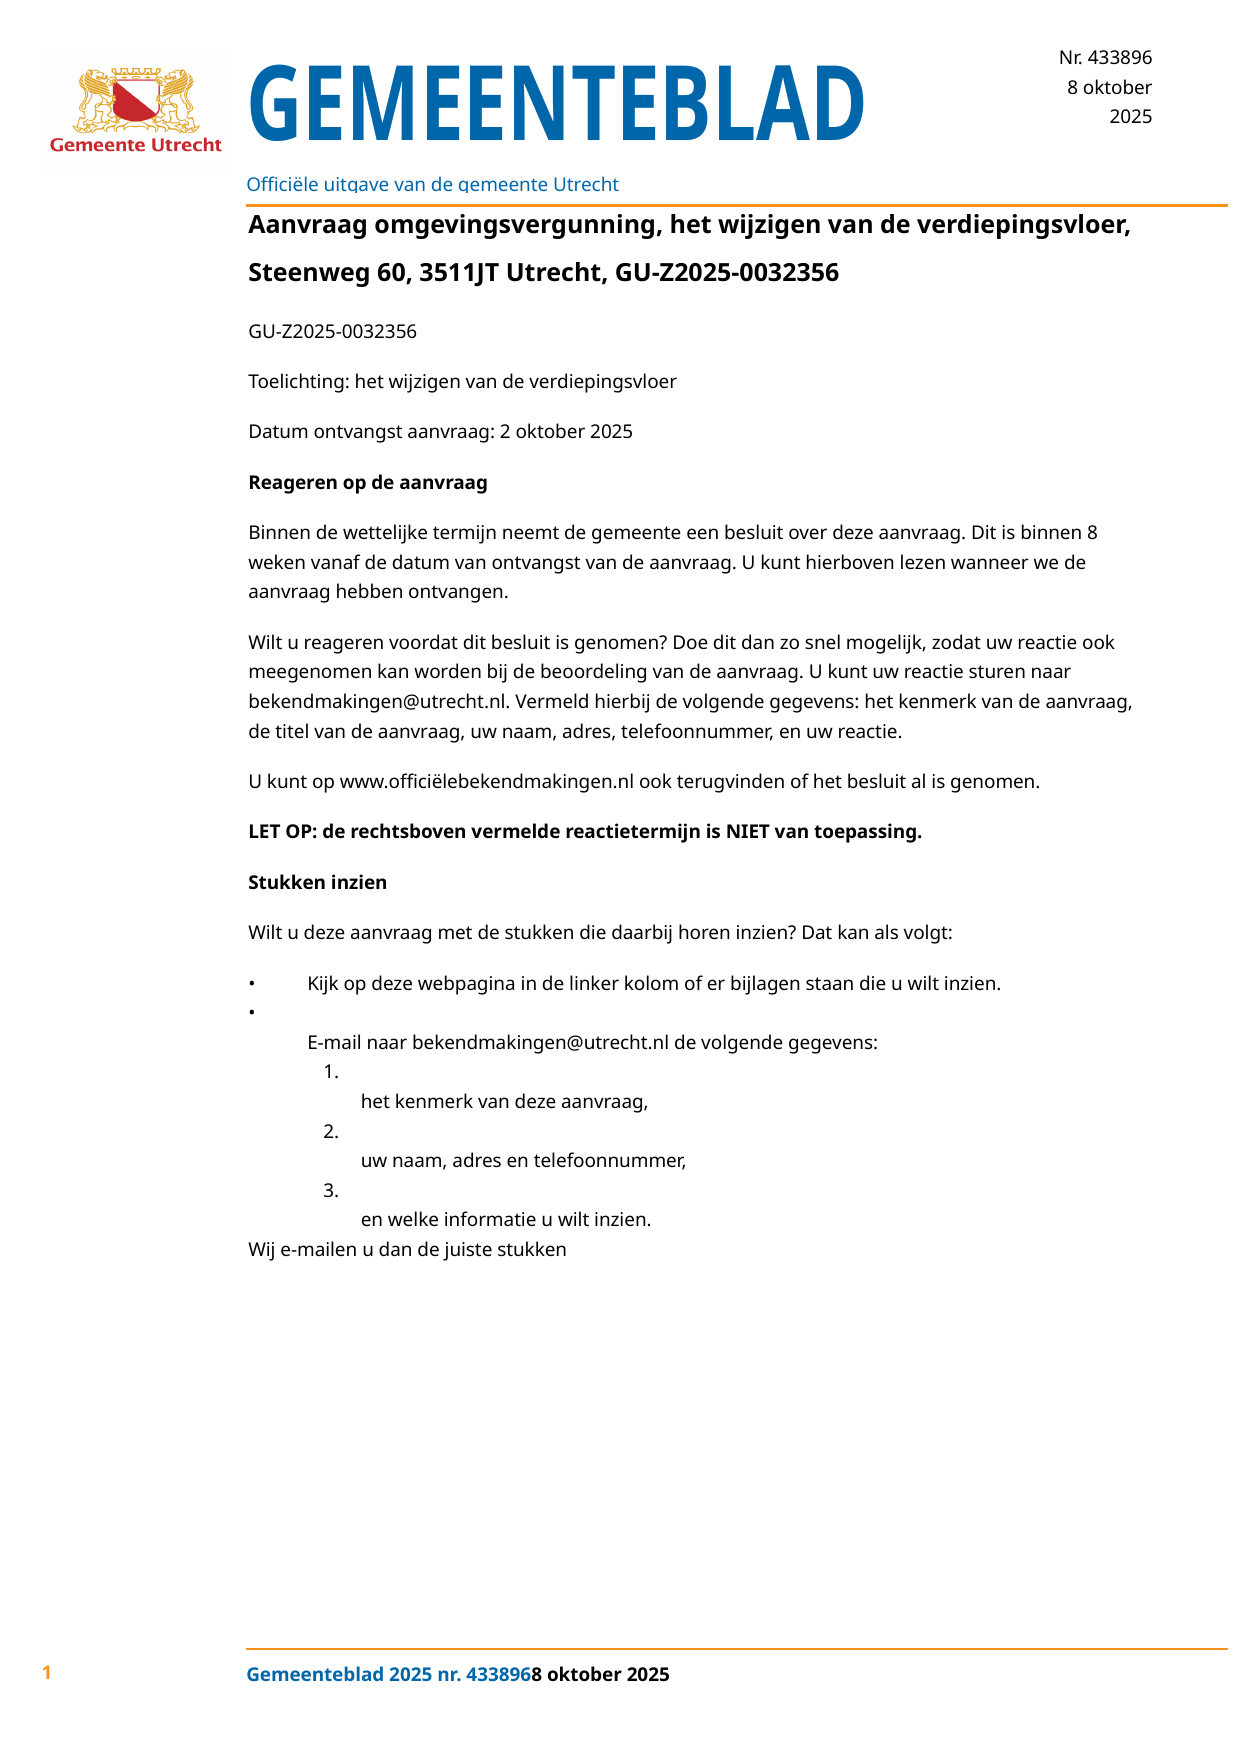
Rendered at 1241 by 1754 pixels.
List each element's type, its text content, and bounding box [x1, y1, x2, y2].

text Aanvraag omgevingsvergunning, het wijzigen van de verdiepingsvloer, Steenweg 60, 3511JT Utrecht, GU-Z2025-0032356 [248, 207, 1152, 288]
picture [41, 47, 231, 172]
list E-mail naar bekendmakingen@utrecht.nl de volgende gegevens: [248, 1029, 1152, 1055]
text Wilt u deze aanvraag met de stukken die daarbij horen inzien? Dat kan als volgt: [248, 919, 1152, 945]
list het kenmerk van deze aanvraag, [323, 1088, 1152, 1114]
text GU-Z2025-0032356 [248, 318, 1152, 344]
text LET OP: de rechtsboven vermelde reactietermijn is NIET van toepassing. [248, 819, 1152, 844]
text Reageren op de aanvraag [248, 469, 1152, 495]
text Toelichting: het wijzigen van de verdiepingsvloer [248, 368, 1152, 394]
list Kijk op deze webpagina in de linker kolom of er bijlagen staan die u wilt inzien. [248, 970, 1152, 996]
text Binnen de wettelijke termijn neemt de gemeente een besluit over deze aanvraag. Dit is binnen 8 weken vanaf de datum van ontvangst van de aanvraag. U kunt hierboven lezen wanneer we de aanvraag hebben ontvangen. [248, 519, 1152, 604]
text Stukken inzien [248, 869, 1152, 895]
text U kunt op www.officiëlebekendmakingen.nl ook terugvinden of het besluit al is genomen. [248, 768, 1152, 794]
text Wij e-mailen u dan de juiste stukken [248, 1236, 1152, 1262]
list uw naam, adres en telefoonnummer, [323, 1147, 1152, 1173]
text Wilt u reageren voordat dit besluit is genomen? Doe dit dan zo snel mogelijk, zodat uw reactie ook meegenomen kan worden bij de beoordeling van de aanvraag. U kunt uw reactie sturen naar bekendmakingen@utrecht.nl. Vermeld hierbij de volgende gegevens: het kenmerk van de aanvraag, de titel van de aanvraag, uw naam, adres, telefoonnummer, en uw reactie. [248, 629, 1152, 744]
list en welke informatie u wilt inzien. [323, 1207, 1152, 1232]
text Datum ontvangst aanvraag: 2 oktober 2025 [248, 419, 1152, 444]
